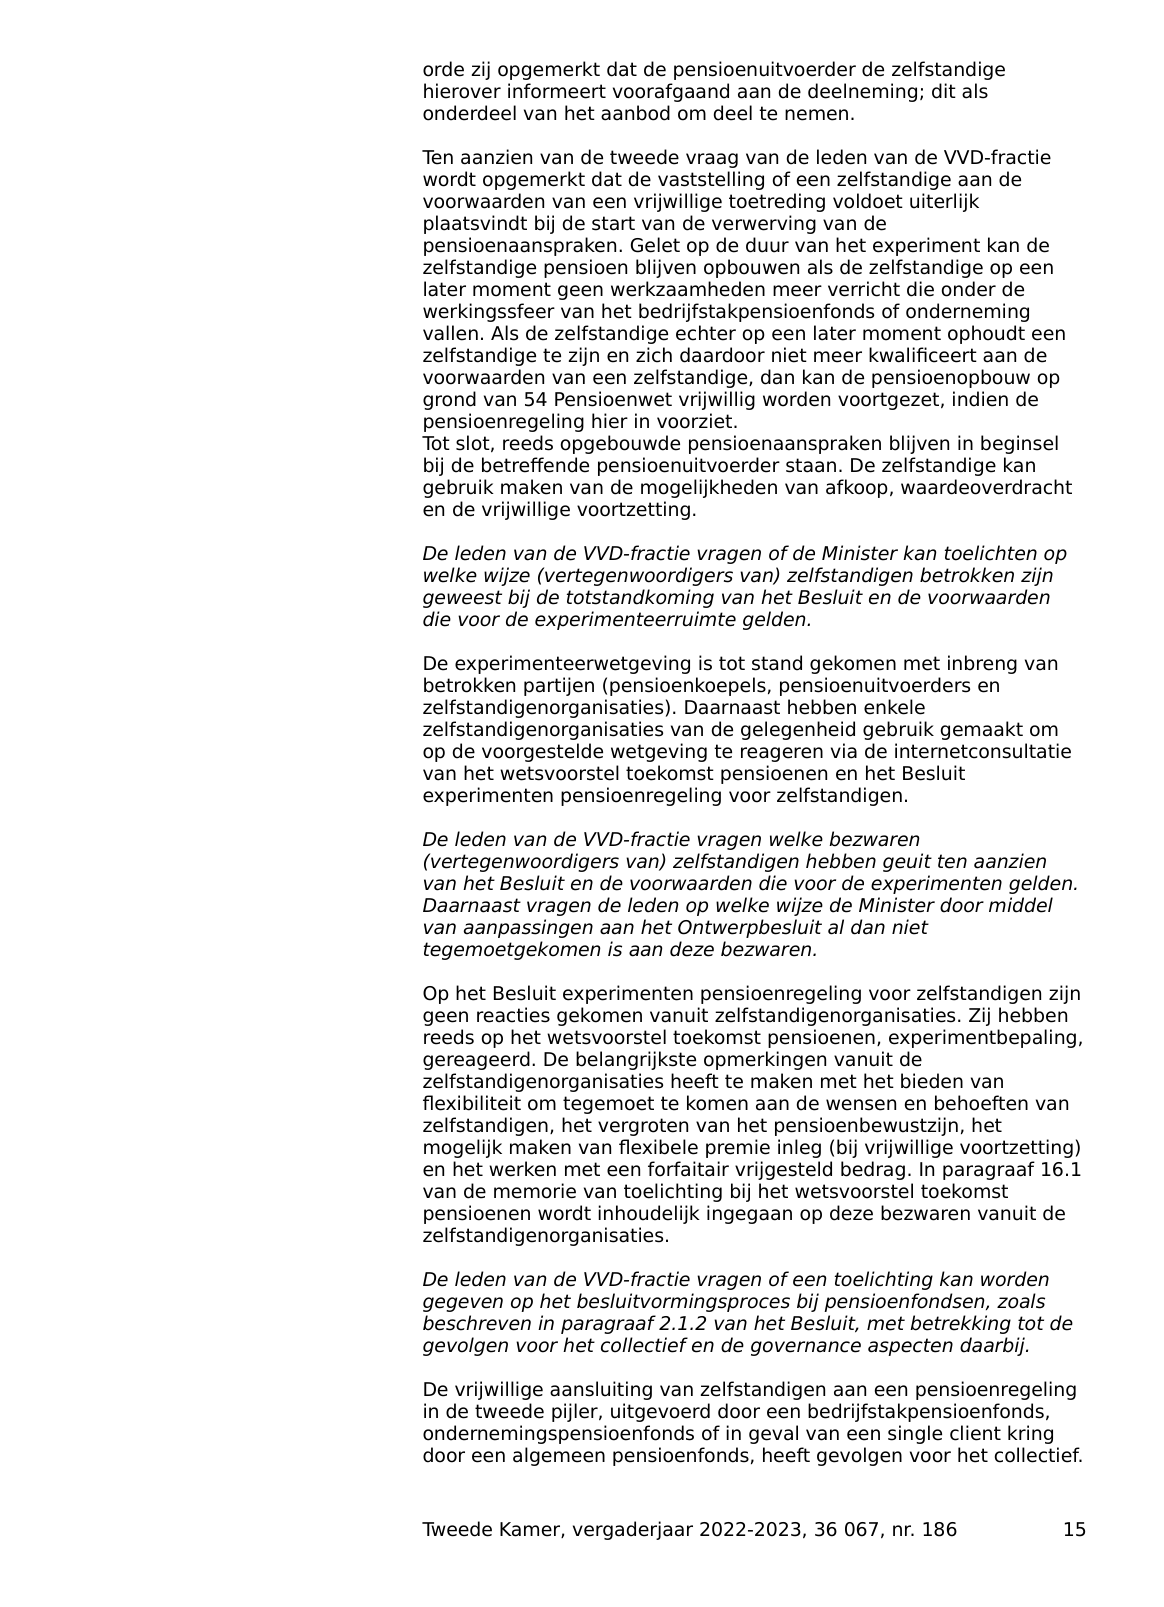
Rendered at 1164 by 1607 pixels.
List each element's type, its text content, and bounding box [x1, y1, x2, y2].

text Tot slot, reeds opgebouwde pensioenaanspraken blijven in beginsel bij de betreffende pensioenuitvoerder staan. De zelfstandige kan gebruik maken van de mogelijkheden van afkoop, waardeoverdracht en de vrijwillige voortzetting. [422, 433, 1087, 521]
text Op het Besluit experimenten pensioenregeling voor zelfstandigen zijn geen reacties gekomen vanuit zelfstandigenorganisaties. Zij hebben reeds op het wetsvoorstel toekomst pensioenen, experimentbepaling, gereageerd. De belangrijkste opmerkingen vanuit de zelfstandigenorganisaties heeft te maken met het bieden van flexibiliteit om tegemoet te komen aan de wensen en behoeften van zelfstandigen, het vergroten van het pensioenbewustzijn, het mogelijk maken van flexibele premie inleg (bij vrijwillige voortzetting) en het werken met een forfaitair vrijgesteld bedrag. In paragraaf 16.1 van de memorie van toelichting bij het wetsvoorstel toekomst pensioenen wordt inhoudelijk ingegaan op deze bezwaren vanuit de zelfstandigenorganisaties. [422, 983, 1087, 1247]
text orde zij opgemerkt dat de pensioenuitvoerder de zelfstandige hierover informeert voorafgaand aan de deelneming; dit als onderdeel van het aanbod om deel te nemen. [422, 59, 1087, 125]
text De experimenteerwetgeving is tot stand gekomen met inbreng van betrokken partijen (pensioenkoepels, pensioenuitvoerders en zelfstandigenorganisaties). Daarnaast hebben enkele zelfstandigenorganisaties van de gelegenheid gebruik gemaakt om op de voorgestelde wetgeving te reageren via de internetconsultatie van het wetsvoorstel toekomst pensioenen en het Besluit experimenten pensioenregeling voor zelfstandigen. [422, 653, 1087, 807]
text Ten aanzien van de tweede vraag van de leden van de VVD-fractie wordt opgemerkt dat de vaststelling of een zelfstandige aan de voorwaarden van een vrijwillige toetreding voldoet uiterlijk plaatsvindt bij de start van de verwerving van de pensioenaanspraken. Gelet op de duur van het experiment kan de zelfstandige pensioen blijven opbouwen als de zelfstandige op een later moment geen werkzaamheden meer verricht die onder de werkingssfeer van het bedrijfstakpensioenfonds of onderneming vallen. Als de zelfstandige echter op een later moment ophoudt een zelfstandige te zijn en zich daardoor niet meer kwalificeert aan de voorwaarden van een zelfstandige, dan kan de pensioenopbouw op grond van 54 Pensioenwet vrijwillig worden voortgezet, indien de pensioenregeling hier in voorziet. [422, 147, 1087, 433]
text De leden van de VVD-fractie vragen of de Minister kan toelichten op welke wijze (vertegenwoordigers van) zelfstandigen betrokken zijn geweest bij de totstandkoming van het Besluit en de voorwaarden die voor de experimenteerruimte gelden. [422, 543, 1087, 631]
text De vrijwillige aansluiting van zelfstandigen aan een pensioenregeling in de tweede pijler, uitgevoerd door een bedrijfstakpensioenfonds, ondernemingspensioenfonds of in geval van een single client kring door een algemeen pensioenfonds, heeft gevolgen voor het collectief. [422, 1379, 1087, 1467]
text De leden van de VVD-fractie vragen of een toelichting kan worden gegeven op het besluitvormingsproces bij pensioenfondsen, zoals beschreven in paragraaf 2.1.2 van het Besluit, met betrekking tot de gevolgen voor het collectief en de governance aspecten daarbij. [422, 1269, 1087, 1357]
text De leden van de VVD-fractie vragen welke bezwaren (vertegenwoordigers van) zelfstandigen hebben geuit ten aanzien van het Besluit en de voorwaarden die voor de experimenten gelden. Daarnaast vragen de leden op welke wijze de Minister door middel van aanpassingen aan het Ontwerpbesluit al dan niet tegemoetgekomen is aan deze bezwaren. [422, 829, 1087, 961]
